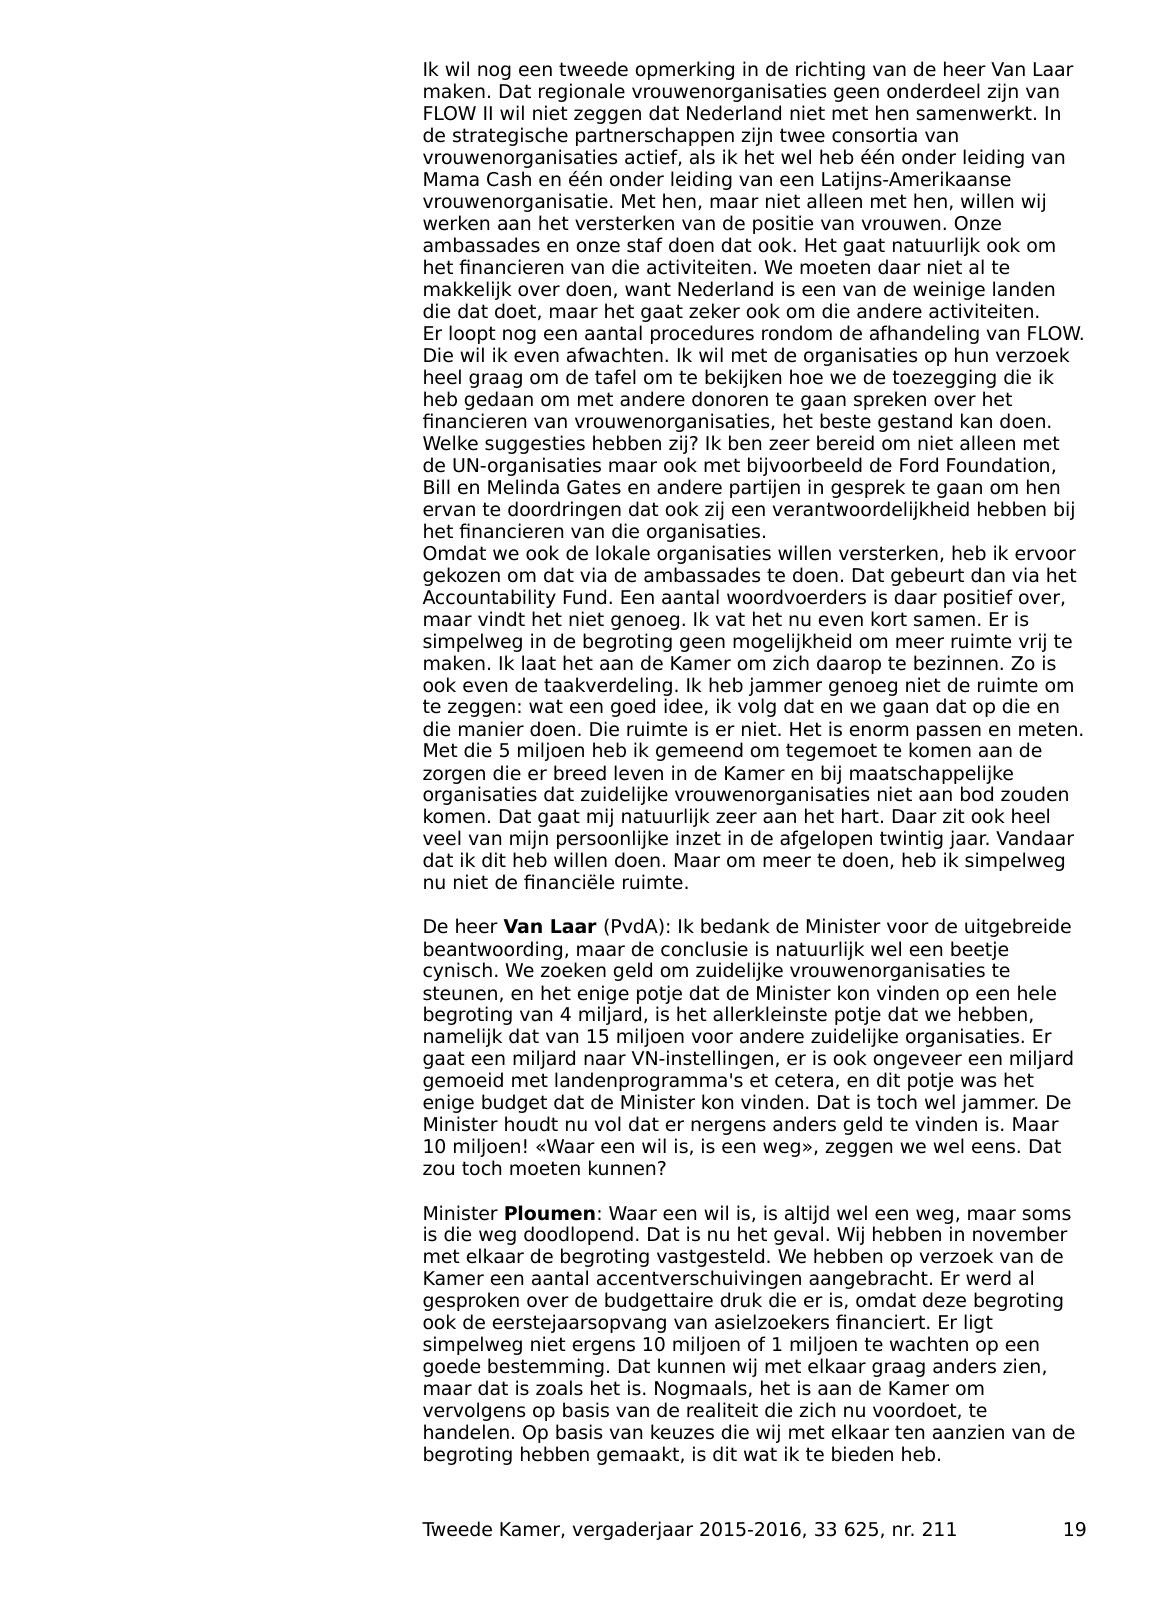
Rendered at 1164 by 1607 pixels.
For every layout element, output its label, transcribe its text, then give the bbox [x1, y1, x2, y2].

text Ik wil nog een tweede opmerking in de richting van de heer Van Laar maken. Dat regionale vrouwenorganisaties geen onderdeel zijn van FLOW II wil niet zeggen dat Nederland niet met hen samenwerkt. In de strategische partnerschappen zijn twee consortia van vrouwenorganisaties actief, als ik het wel heb één onder leiding van Mama Cash en één onder leiding van een Latijns-Amerikaanse vrouwenorganisatie. Met hen, maar niet alleen met hen, willen wij werken aan het versterken van de positie van vrouwen. Onze ambassades en onze staf doen dat ook. Het gaat natuurlijk ook om het financieren van die activiteiten. We moeten daar niet al te makkelijk over doen, want Nederland is een van de weinige landen die dat doet, maar het gaat zeker ook om die andere activiteiten. [422, 59, 1087, 323]
text Er loopt nog een aantal procedures rondom de afhandeling van FLOW. Die wil ik even afwachten. Ik wil met de organisaties op hun verzoek heel graag om de tafel om te bekijken hoe we de toezegging die ik heb gedaan om met andere donoren te gaan spreken over het financieren van vrouwenorganisaties, het beste gestand kan doen. Welke suggesties hebben zij? Ik ben zeer bereid om niet alleen met de UN-organisaties maar ook met bijvoorbeeld de Ford Foundation, Bill en Melinda Gates en andere partijen in gesprek te gaan om hen ervan te doordringen dat ook zij een verantwoordelijkheid hebben bij het financieren van die organisaties. [422, 323, 1087, 543]
text Minister Ploumen: Waar een wil is, is altijd wel een weg, maar soms is die weg doodlopend. Dat is nu het geval. Wij hebben in november met elkaar de begroting vastgesteld. We hebben op verzoek van de Kamer een aantal accentverschuivingen aangebracht. Er werd al gesproken over de budgettaire druk die er is, omdat deze begroting ook de eerstejaarsopvang van asielzoekers financiert. Er ligt simpelweg niet ergens 10 miljoen of 1 miljoen te wachten op een goede bestemming. Dat kunnen wij met elkaar graag anders zien, maar dat is zoals het is. Nogmaals, het is aan de Kamer om vervolgens op basis van de realiteit die zich nu voordoet, te handelen. Op basis van keuzes die wij met elkaar ten aanzien van de begroting hebben gemaakt, is dit wat ik te bieden heb. [422, 1202, 1087, 1466]
text De heer Van Laar (PvdA): Ik bedank de Minister voor de uitgebreide beantwoording, maar de conclusie is natuurlijk wel een beetje cynisch. We zoeken geld om zuidelijke vrouwenorganisaties te steunen, en het enige potje dat de Minister kon vinden op een hele begroting van 4 miljard, is het allerkleinste potje dat we hebben, namelijk dat van 15 miljoen voor andere zuidelijke organisaties. Er gaat een miljard naar VN-instellingen, er is ook ongeveer een miljard gemoeid met landenprogramma's et cetera, en dit potje was het enige budget dat de Minister kon vinden. Dat is toch wel jammer. De Minister houdt nu vol dat er nergens anders geld te vinden is. Maar 10 miljoen! «Waar een wil is, is een weg», zeggen we wel eens. Dat zou toch moeten kunnen? [422, 916, 1087, 1180]
text Omdat we ook de lokale organisaties willen versterken, heb ik ervoor gekozen om dat via de ambassades te doen. Dat gebeurt dan via het Accountability Fund. Een aantal woordvoerders is daar positief over, maar vindt het niet genoeg. Ik vat het nu even kort samen. Er is simpelweg in de begroting geen mogelijkheid om meer ruimte vrij te maken. Ik laat het aan de Kamer om zich daarop te bezinnen. Zo is ook even de taakverdeling. Ik heb jammer genoeg niet de ruimte om te zeggen: wat een goed idee, ik volg dat en we gaan dat op die en die manier doen. Die ruimte is er niet. Het is enorm passen en meten. Met die 5 miljoen heb ik gemeend om tegemoet te komen aan de zorgen die er breed leven in de Kamer en bij maatschappelijke organisaties dat zuidelijke vrouwenorganisaties niet aan bod zouden komen. Dat gaat mij natuurlijk zeer aan het hart. Daar zit ook heel veel van mijn persoonlijke inzet in de afgelopen twintig jaar. Vandaar dat ik dit heb willen doen. Maar om meer te doen, heb ik simpelweg nu niet de financiële ruimte. [422, 543, 1087, 894]
